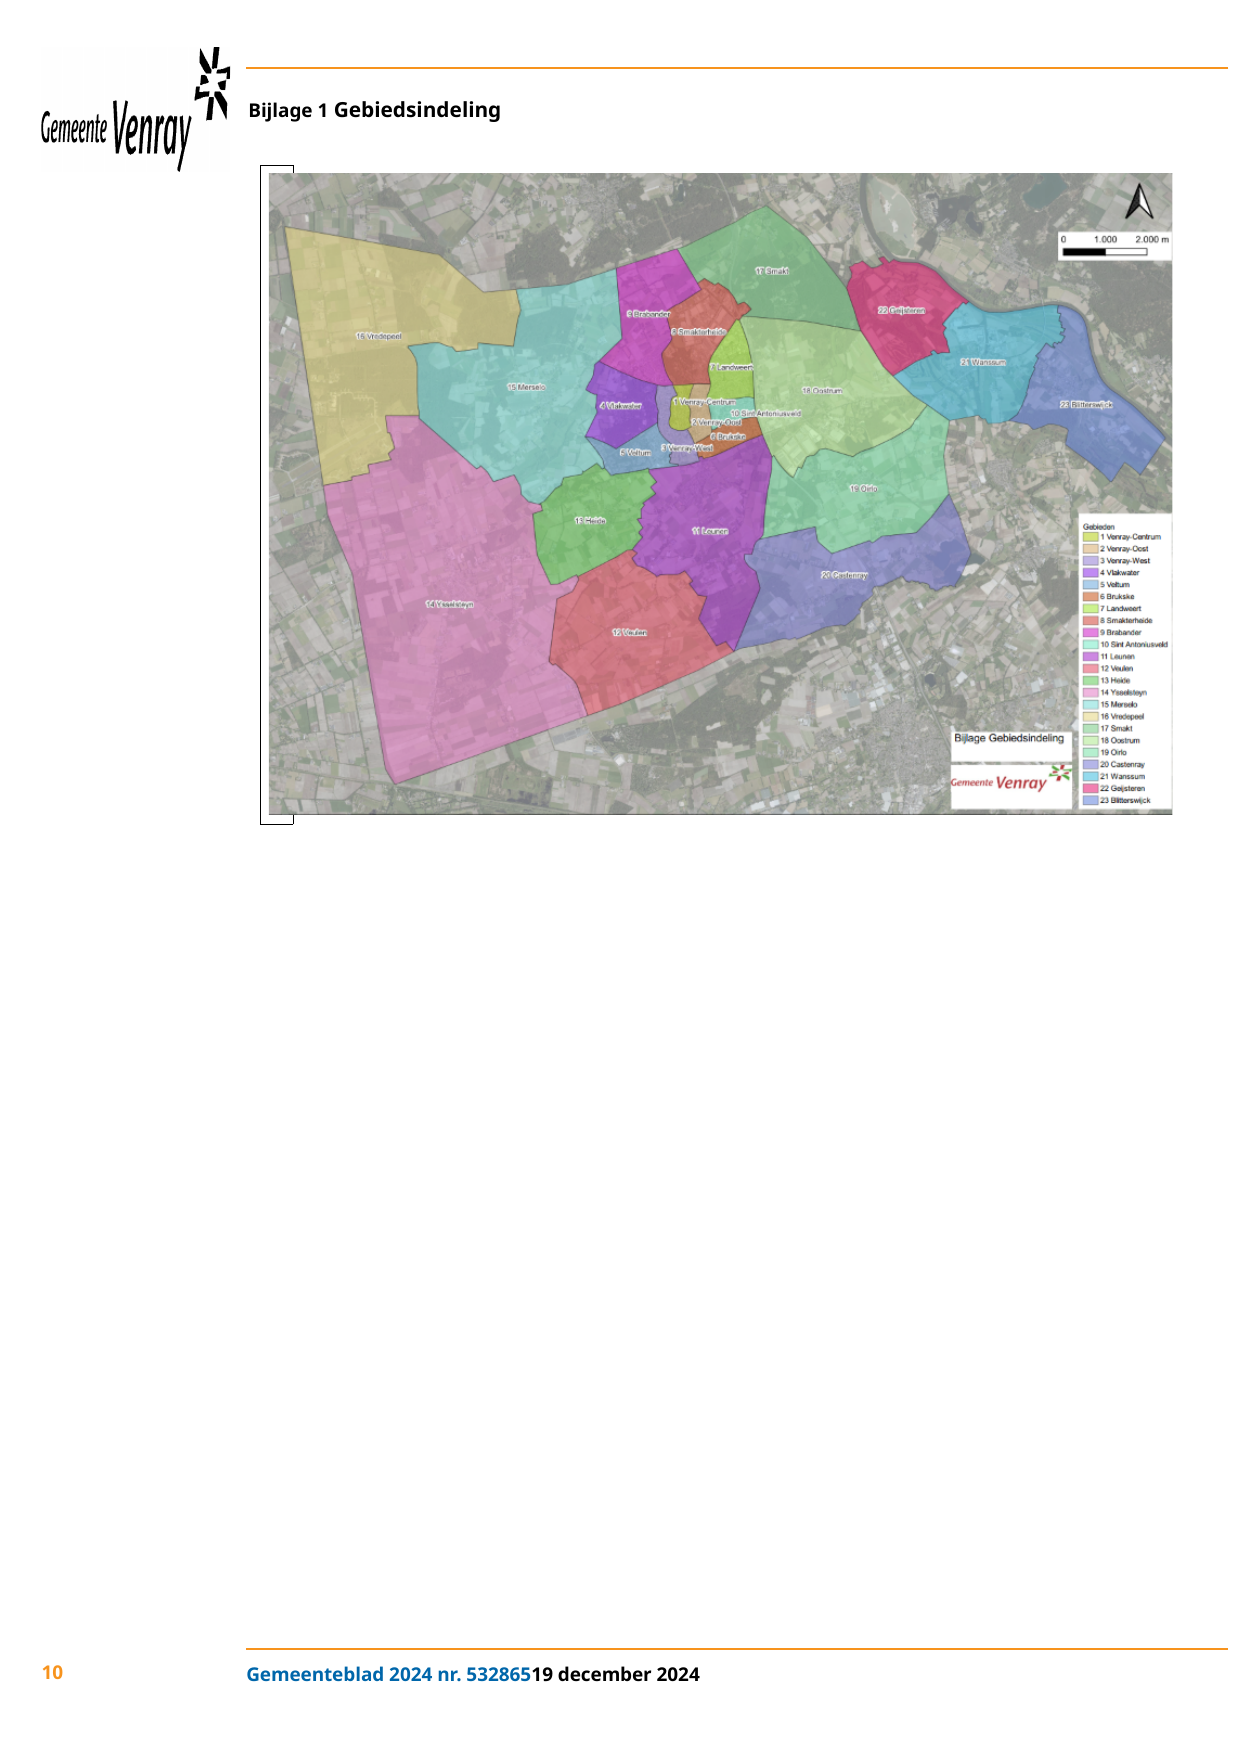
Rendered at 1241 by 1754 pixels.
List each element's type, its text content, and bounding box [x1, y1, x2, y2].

picture [41, 47, 231, 172]
picture [268, 173, 1173, 815]
text Bijlage 1 Gebiedsindeling [248, 95, 1152, 123]
